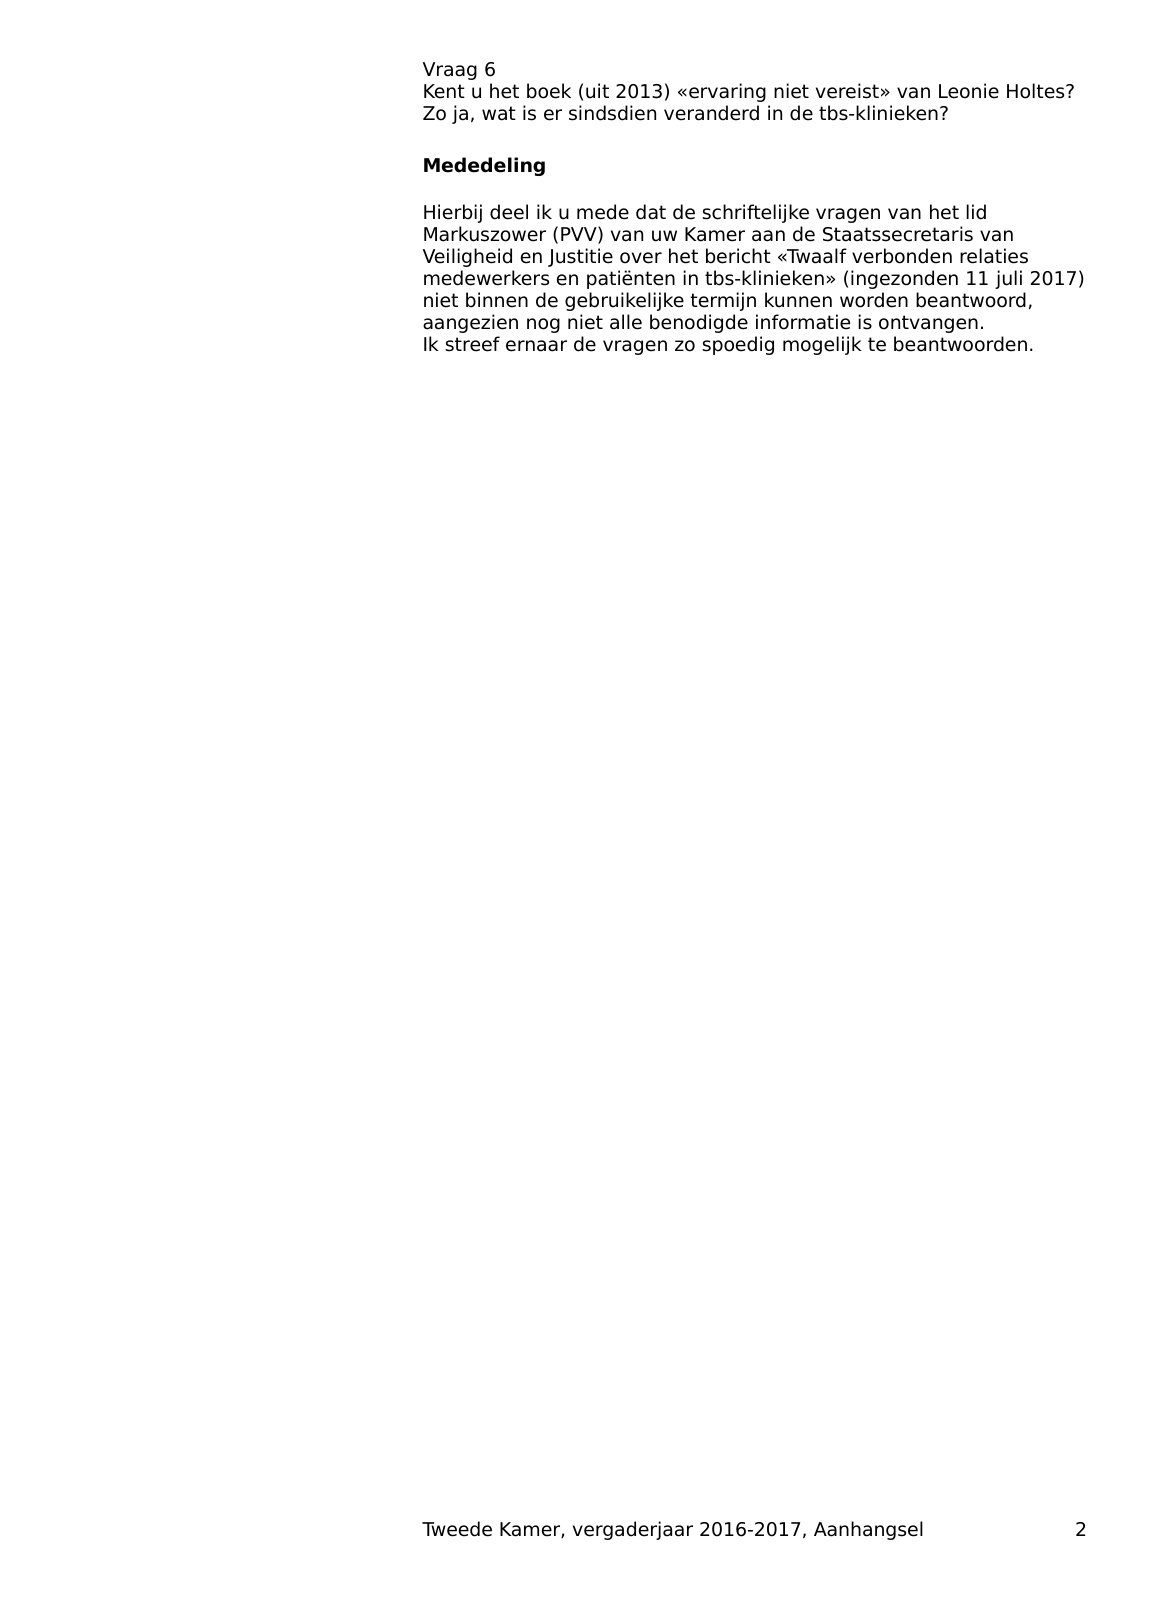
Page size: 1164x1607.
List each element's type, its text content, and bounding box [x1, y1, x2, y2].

text Hierbij deel ik u mede dat de schriftelijke vragen van het lid Markuszower (PVV) van uw Kamer aan de Staatssecretaris van Veiligheid en Justitie over het bericht «Twaalf verbonden relaties medewerkers en patiënten in tbs-klinieken» (ingezonden 11 juli 2017) niet binnen de gebruikelijke termijn kunnen worden beantwoord, aangezien nog niet alle benodigde informatie is ontvangen. [422, 202, 1087, 334]
text Ik streef ernaar de vragen zo spoedig mogelijk te beantwoorden. [422, 334, 1087, 356]
text Kent u het boek (uit 2013) «ervaring niet vereist» van Leonie Holtes? Zo ja, wat is er sindsdien veranderd in de tbs-klinieken? [422, 81, 1087, 125]
subtitle Mededeling [422, 155, 1087, 177]
text Vraag 6 [422, 59, 1087, 81]
